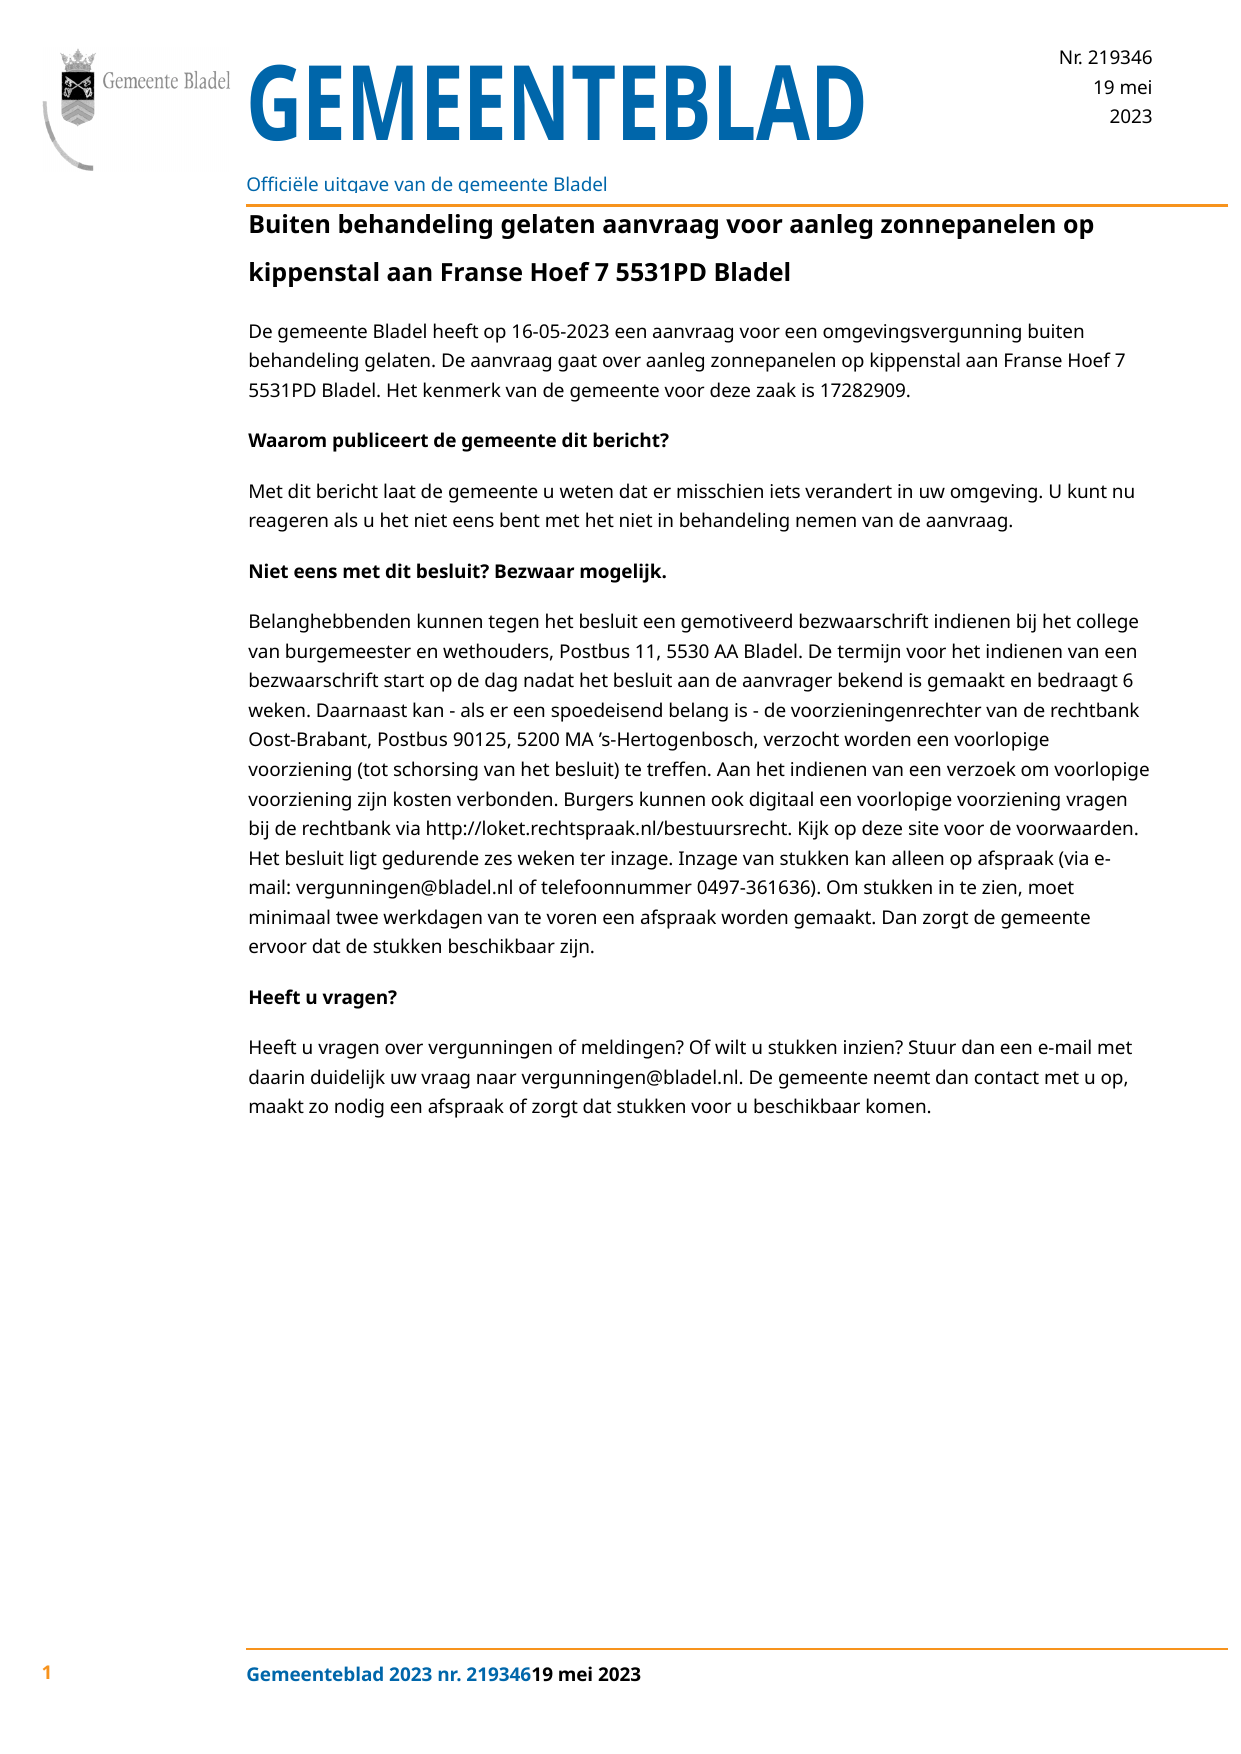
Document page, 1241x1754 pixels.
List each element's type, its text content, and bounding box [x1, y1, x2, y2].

text De gemeente Bladel heeft op 16-05-2023 een aanvraag voor een omgevingsvergunning buiten behandeling gelaten. De aanvraag gaat over aanleg zonnepanelen op kippenstal aan Franse Hoef 7 5531PD Bladel. Het kenmerk van de gemeente voor deze zaak is 17282909. [248, 318, 1152, 403]
text Belanghebbenden kunnen tegen het besluit een gemotiveerd bezwaarschrift indienen bij het college van burgemeester en wethouders, Postbus 11, 5530 AA Bladel. De termijn voor het indienen van een bezwaarschrift start op de dag nadat het besluit aan de aanvrager bekend is gemaakt en bedraagt 6 weken. Daarnaast kan - als er een spoedeisend belang is - de voorzieningenrechter van de rechtbank Oost-Brabant, Postbus 90125, 5200 MA ’s-Hertogenbosch, verzocht worden een voorlopige voorziening (tot schorsing van het besluit) te treffen. Aan het indienen van een verzoek om voorlopige voorziening zijn kosten verbonden. Burgers kunnen ook digitaal een voorlopige voorziening vragen bij de rechtbank via http://loket.rechtspraak.nl/bestuursrecht. Kijk op deze site voor de voorwaarden. Het besluit ligt gedurende zes weken ter inzage. Inzage van stukken kan alleen op afspraak (via e-mail: vergunningen@bladel.nl of telefoonnummer 0497-361636). Om stukken in te zien, moet minimaal twee werkdagen van te voren een afspraak worden gemaakt. Dan zorgt de gemeente ervoor dat de stukken beschikbaar zijn. [248, 608, 1152, 959]
text Buiten behandeling gelaten aanvraag voor aanleg zonnepanelen op kippenstal aan Franse Hoef 7 5531PD Bladel [248, 207, 1152, 288]
text Met dit bericht laat de gemeente u weten dat er misschien iets verandert in uw omgeving. U kunt nu reageren als u het niet eens bent met het niet in behandeling nemen van de aanvraag. [248, 478, 1152, 533]
picture [41, 47, 231, 172]
text Heeft u vragen over vergunningen of meldingen? Of wilt u stukken inzien? Stuur dan een e-mail met daarin duidelijk uw vraag naar vergunningen@bladel.nl. De gemeente neemt dan contact met u op, maakt zo nodig een afspraak of zorgt dat stukken voor u beschikbaar komen. [248, 1034, 1152, 1119]
text Heeft u vragen? [248, 984, 1152, 1010]
text Waarom publiceert de gemeente dit bericht? [248, 427, 1152, 453]
text Niet eens met dit besluit? Bezwaar mogelijk. [248, 558, 1152, 584]
